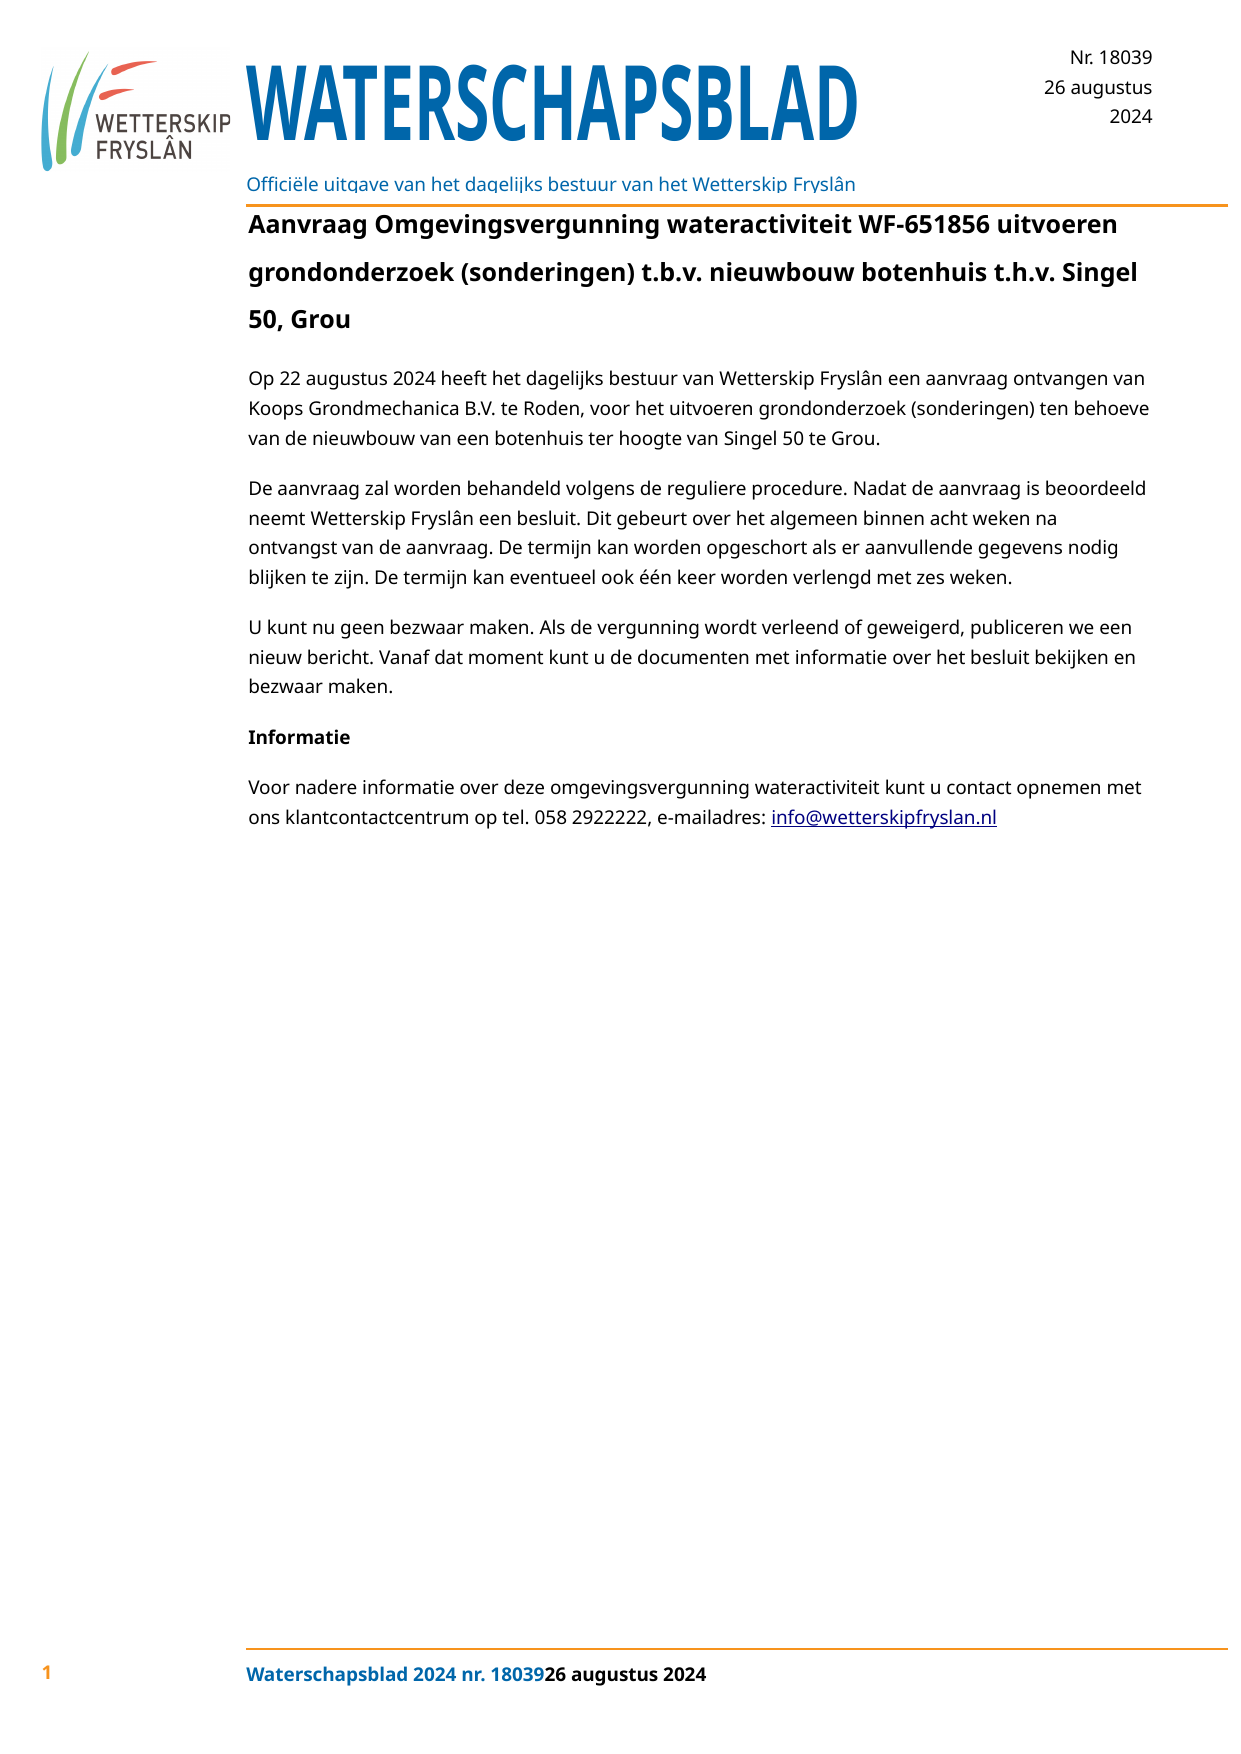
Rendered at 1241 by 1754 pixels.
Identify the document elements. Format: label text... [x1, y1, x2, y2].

text Voor nadere informatie over deze omgevingsvergunning wateractiviteit kunt u contact opnemen met ons klantcontactcentrum op tel. 058 2922222, e-mailadres: info@wetterskipfryslan.nl [248, 774, 1152, 829]
text De aanvraag zal worden behandeld volgens de reguliere procedure. Nadat de aanvraag is beoordeeld neemt Wetterskip Fryslân een besluit. Dit gebeurt over het algemeen binnen acht weken na ontvangst van de aanvraag. De termijn kan worden opgeschort als er aanvullende gegevens nodig blijken te zijn. De termijn kan eventueel ook één keer worden verlengd met zes weken. [248, 475, 1152, 589]
text Aanvraag Omgevingsvergunning wateractiviteit WF-651856 uitvoeren grondonderzoek (sonderingen) t.b.v. nieuwbouw botenhuis t.h.v. Singel 50, Grou [248, 207, 1152, 336]
text Informatie [248, 724, 1152, 749]
picture [41, 47, 231, 172]
text U kunt nu geen bezwaar maken. Als de vergunning wordt verleend of geweigerd, publiceren we een nieuw bericht. Vanaf dat moment kunt u de documenten met informatie over het besluit bekijken en bezwaar maken. [248, 614, 1152, 699]
text Op 22 augustus 2024 heeft het dagelijks bestuur van Wetterskip Fryslân een aanvraag ontvangen van Koops Grondmechanica B.V. te Roden, voor het uitvoeren grondonderzoek (sonderingen) ten behoeve van de nieuwbouw van een botenhuis ter hoogte van Singel 50 te Grou. [248, 366, 1152, 450]
